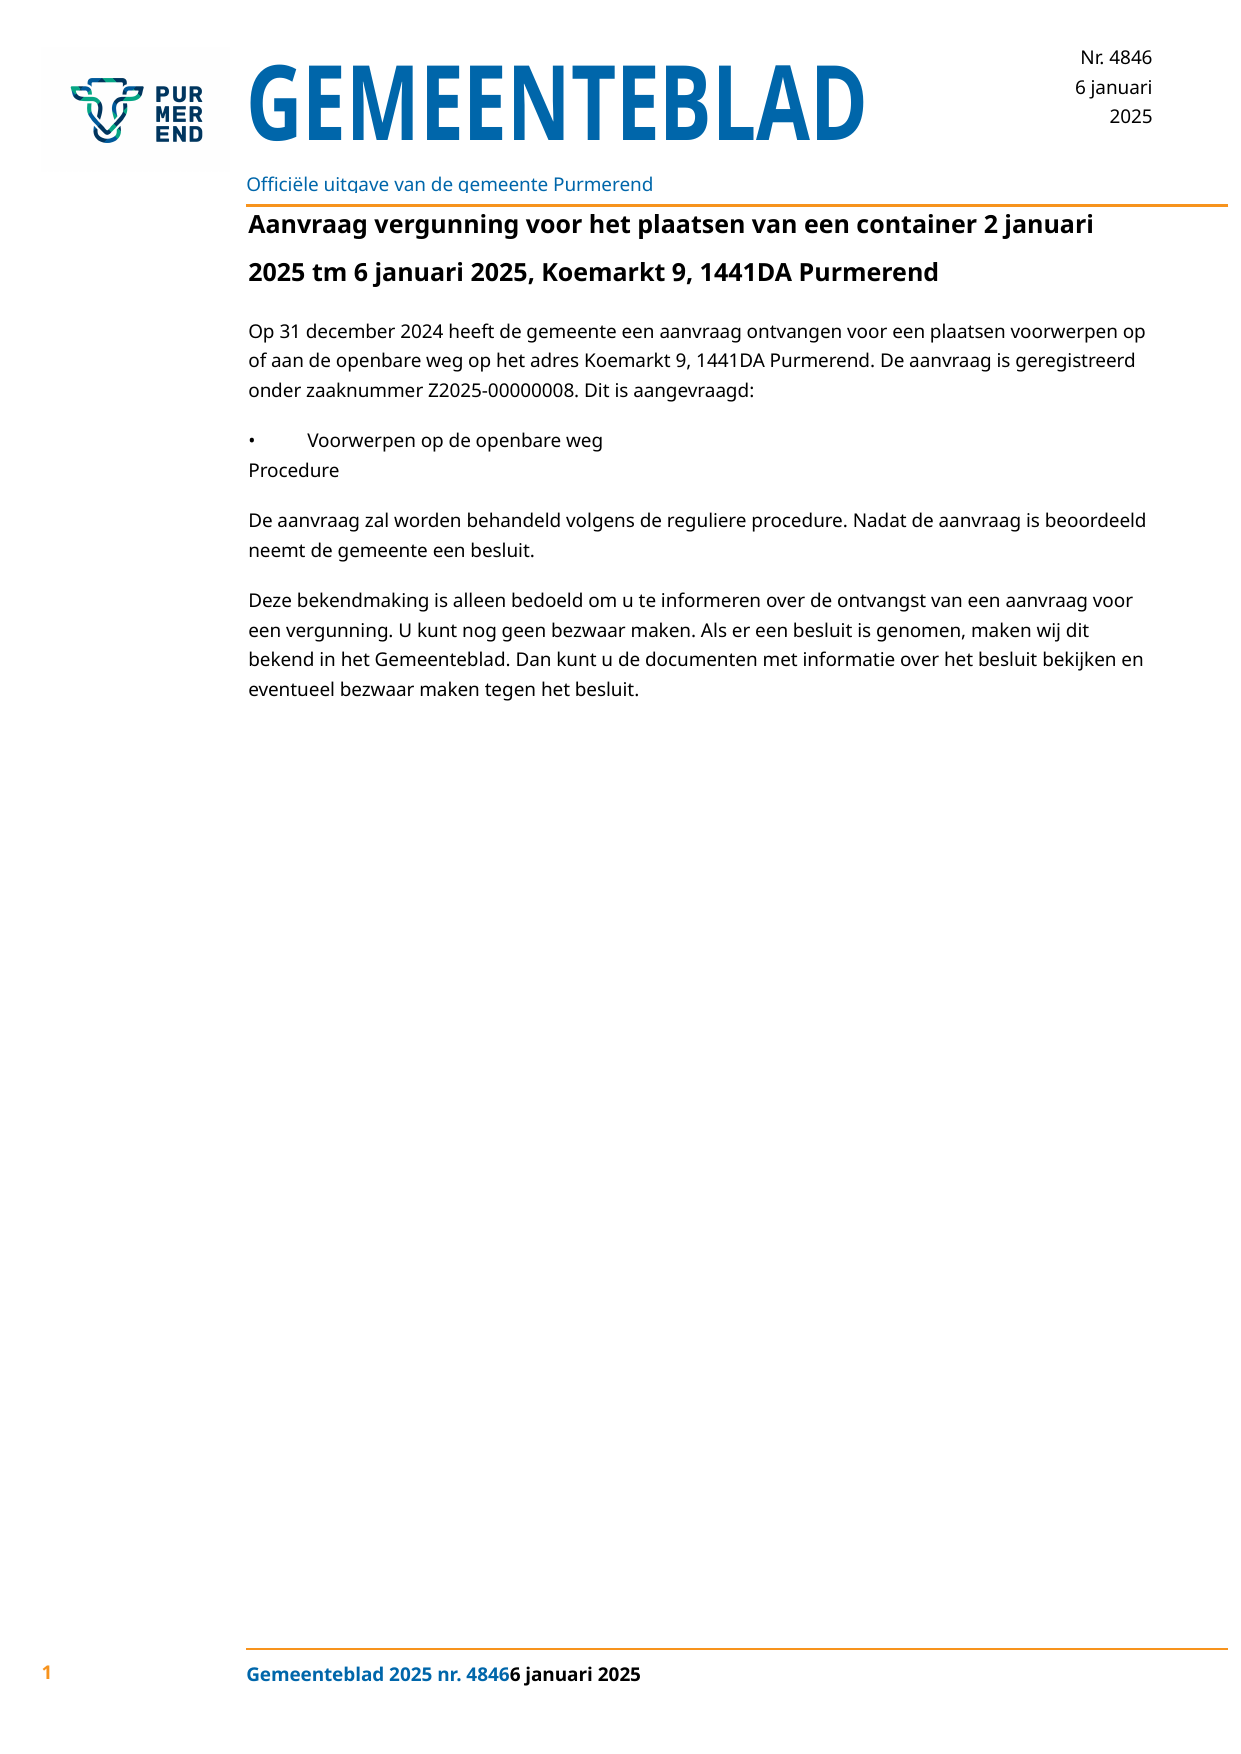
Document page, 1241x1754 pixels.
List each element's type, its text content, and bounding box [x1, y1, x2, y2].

text Deze bekendmaking is alleen bedoeld om u te informeren over de ontvangst van een aanvraag voor een vergunning. U kunt nog geen bezwaar maken. Als er een besluit is genomen, maken wij dit bekend in het Gemeenteblad. Dan kunt u de documenten met informatie over het besluit bekijken en eventueel bezwaar maken tegen het besluit. [248, 587, 1152, 702]
text Op 31 december 2024 heeft de gemeente een aanvraag ontvangen voor een plaatsen voorwerpen op of aan de openbare weg op het adres Koemarkt 9, 1441DA Purmerend. De aanvraag is geregistreerd onder zaaknummer Z2025-00000008. Dit is aangevraagd: [248, 318, 1152, 403]
text Aanvraag vergunning voor het plaatsen van een container 2 januari 2025 tm 6 januari 2025, Koemarkt 9, 1441DA Purmerend [248, 207, 1152, 288]
picture [41, 47, 231, 172]
list Voorwerpen op de openbare weg [248, 427, 1152, 453]
text Procedure [248, 457, 1152, 483]
text De aanvraag zal worden behandeld volgens de reguliere procedure. Nadat de aanvraag is beoordeeld neemt de gemeente een besluit. [248, 507, 1152, 563]
